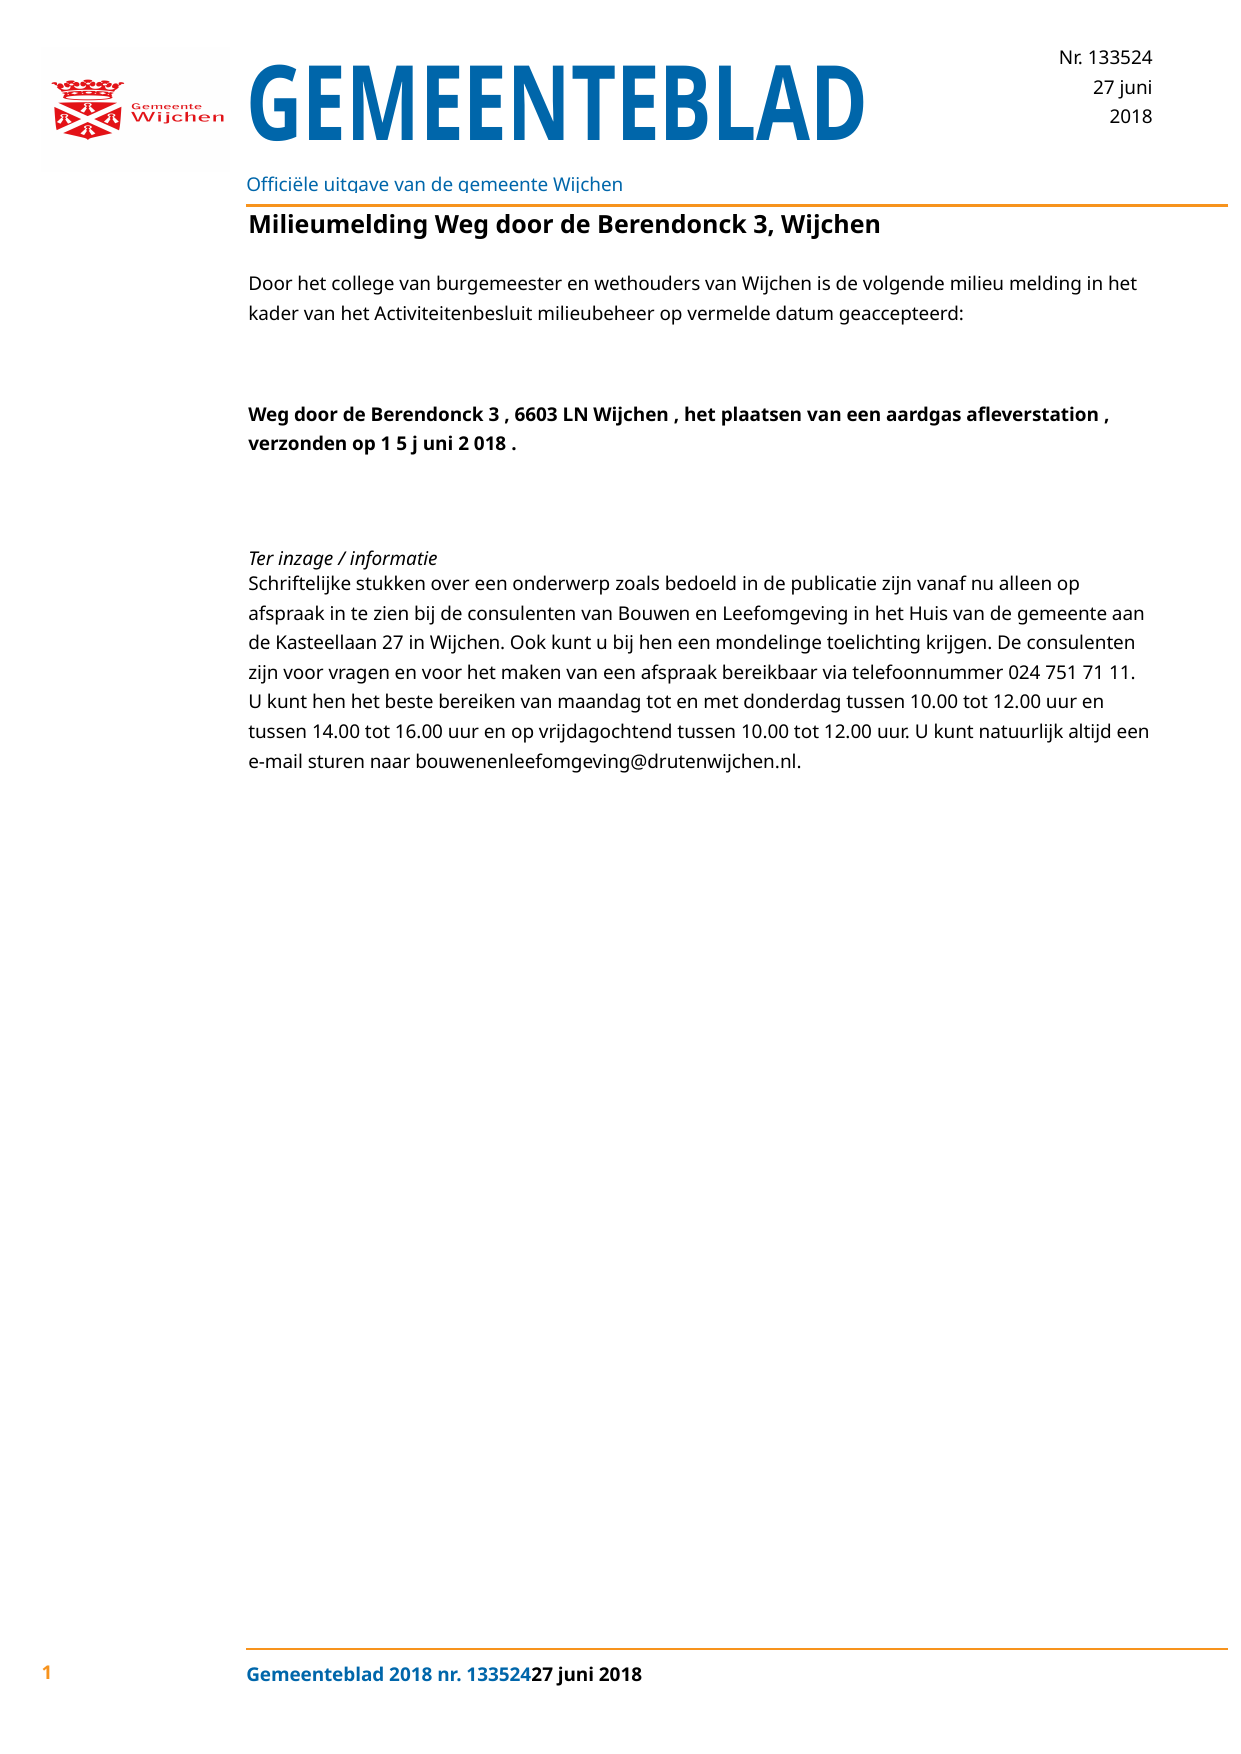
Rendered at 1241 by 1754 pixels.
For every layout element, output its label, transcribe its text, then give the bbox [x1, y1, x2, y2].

text Door het college van burgemeester en wethouders van Wijchen is de volgende milieu melding in het kader van het Activiteitenbesluit milieubeheer op vermelde datum geaccepteerd: [248, 270, 1152, 326]
text Schriftelijke stukken over een onderwerp zoals bedoeld in de publicatie zijn vanaf nu alleen op afspraak in te zien bij de consulenten van Bouwen en Leefomgeving in het Huis van de gemeente aan de Kasteellaan 27 in Wijchen. Ook kunt u bij hen een mondelinge toelichting krijgen. De consulenten zijn voor vragen en voor het maken van een afspraak bereikbaar via telefoonnummer 024 751 71 11. U kunt hen het beste bereiken van maandag tot en met donderdag tussen 10.00 tot 12.00 uur en tussen 14.00 tot 16.00 uur en op vrijdagochtend tussen 10.00 tot 12.00 uur. U kunt natuurlijk altijd een e-mail sturen naar bouwenenleefomgeving@drutenwijchen.nl. [248, 570, 1152, 774]
text Milieumelding Weg door de Berendonck 3, Wijchen [248, 207, 1152, 241]
picture [41, 47, 231, 172]
text Ter inzage / informatie [248, 545, 1152, 570]
text Weg door de Berendonck 3 , 6603 LN Wijchen , het plaatsen van een aardgas afleverstation , verzonden op 1 5 j uni 2 018 . [248, 401, 1152, 456]
